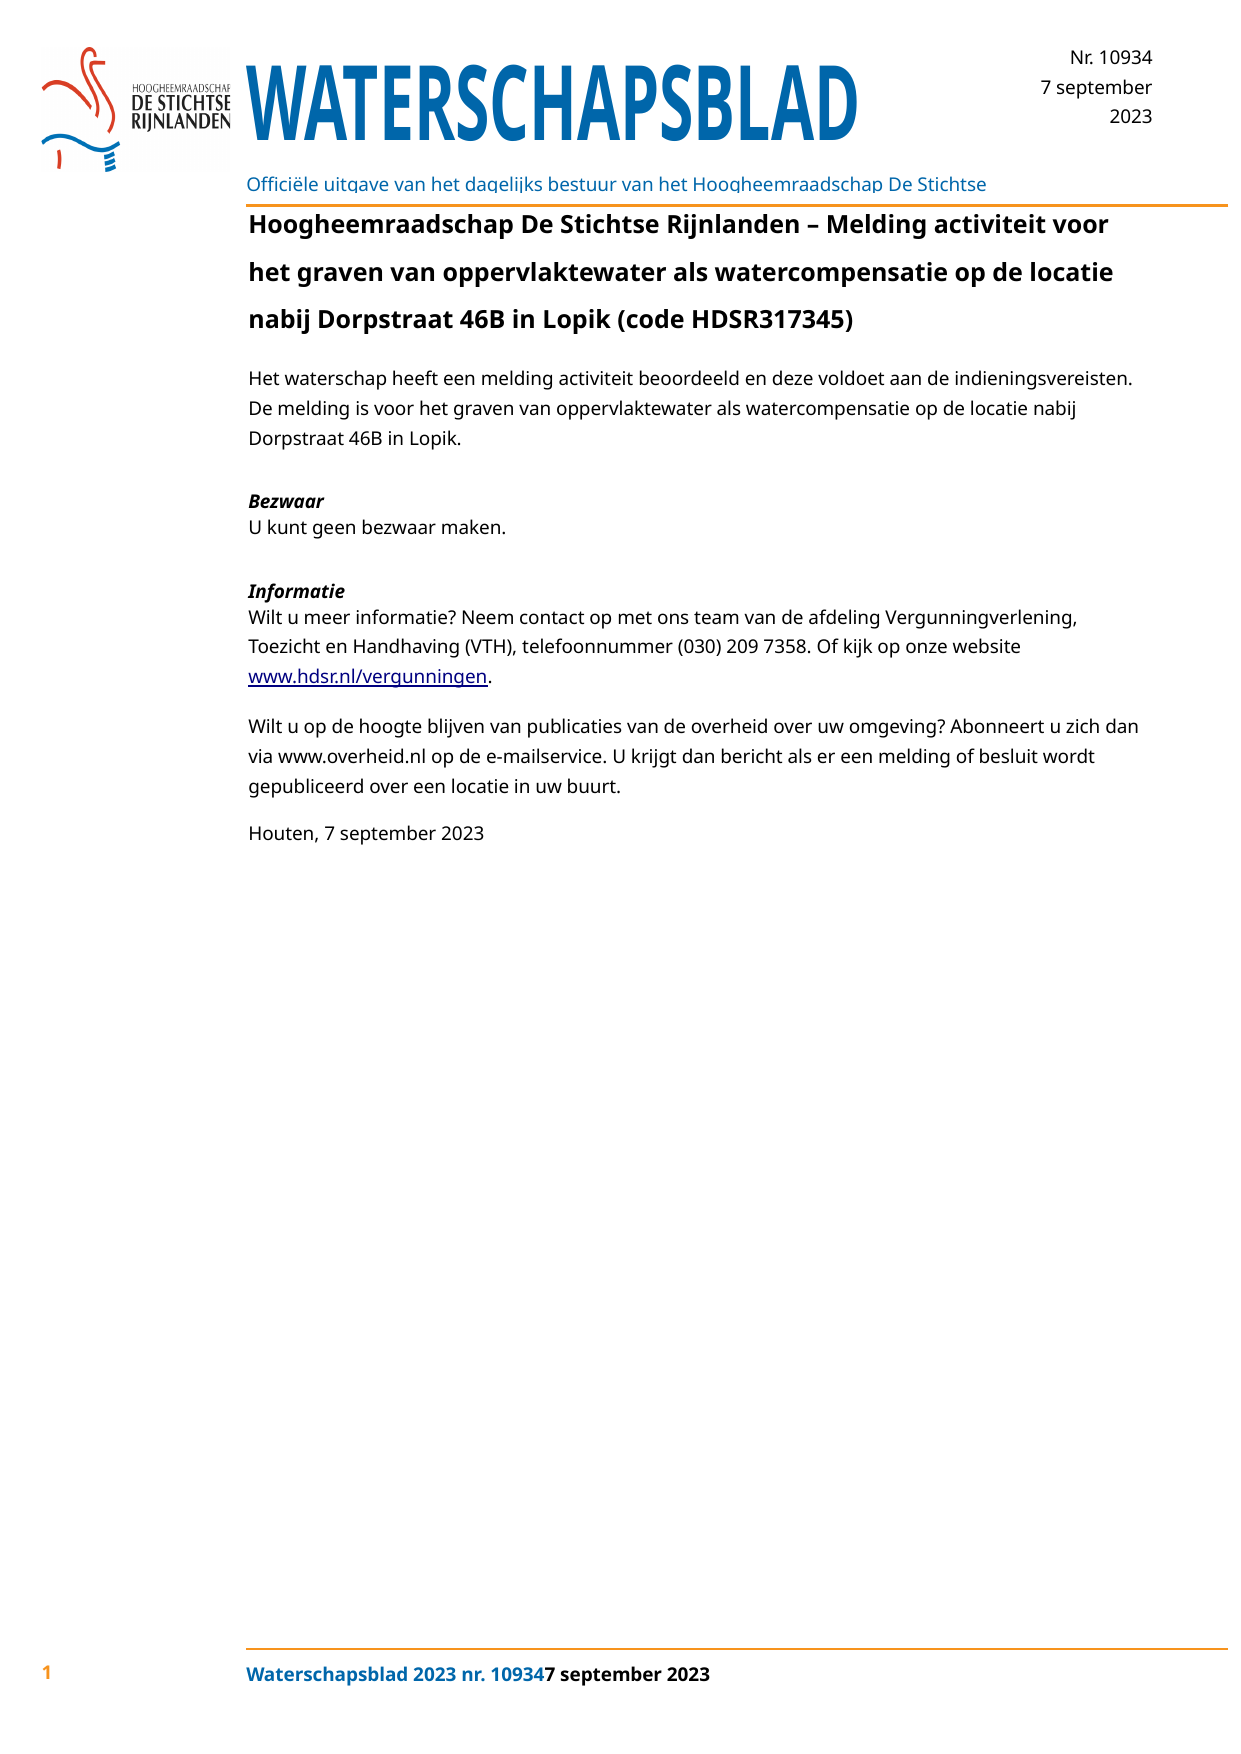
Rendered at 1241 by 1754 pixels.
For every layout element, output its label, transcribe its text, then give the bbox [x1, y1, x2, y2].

text Houten, 7 september 2023 [248, 821, 1152, 846]
text Wilt u meer informatie? Neem contact op met ons team van de afdeling Vergunningverlening, Toezicht en Handhaving (VTH), telefoonnummer (030) 209 7358. Of kijk op onze website www.hdsr.nl/vergunningen. [248, 604, 1152, 689]
text Hoogheemraadschap De Stichtse Rijnlanden – Melding activiteit voor het graven van oppervlaktewater als watercompensatie op de locatie nabij Dorpstraat 46B in Lopik (code HDSR317345) [248, 207, 1152, 336]
text U kunt geen bezwaar maken. [248, 514, 1152, 540]
text Bezwaar [248, 489, 1152, 514]
picture [41, 47, 231, 172]
text Informatie [248, 578, 1152, 604]
text Het waterschap heeft een melding activiteit beoordeeld en deze voldoet aan de indieningsvereisten. De melding is voor het graven van oppervlaktewater als watercompensatie op de locatie nabij Dorpstraat 46B in Lopik. [248, 366, 1152, 450]
text Wilt u op de hoogte blijven van publicaties van de overheid over uw omgeving? Abonneert u zich dan via www.overheid.nl op de e-mailservice. U krijgt dan bericht als er een melding of besluit wordt gepubliceerd over een locatie in uw buurt. [248, 714, 1152, 798]
